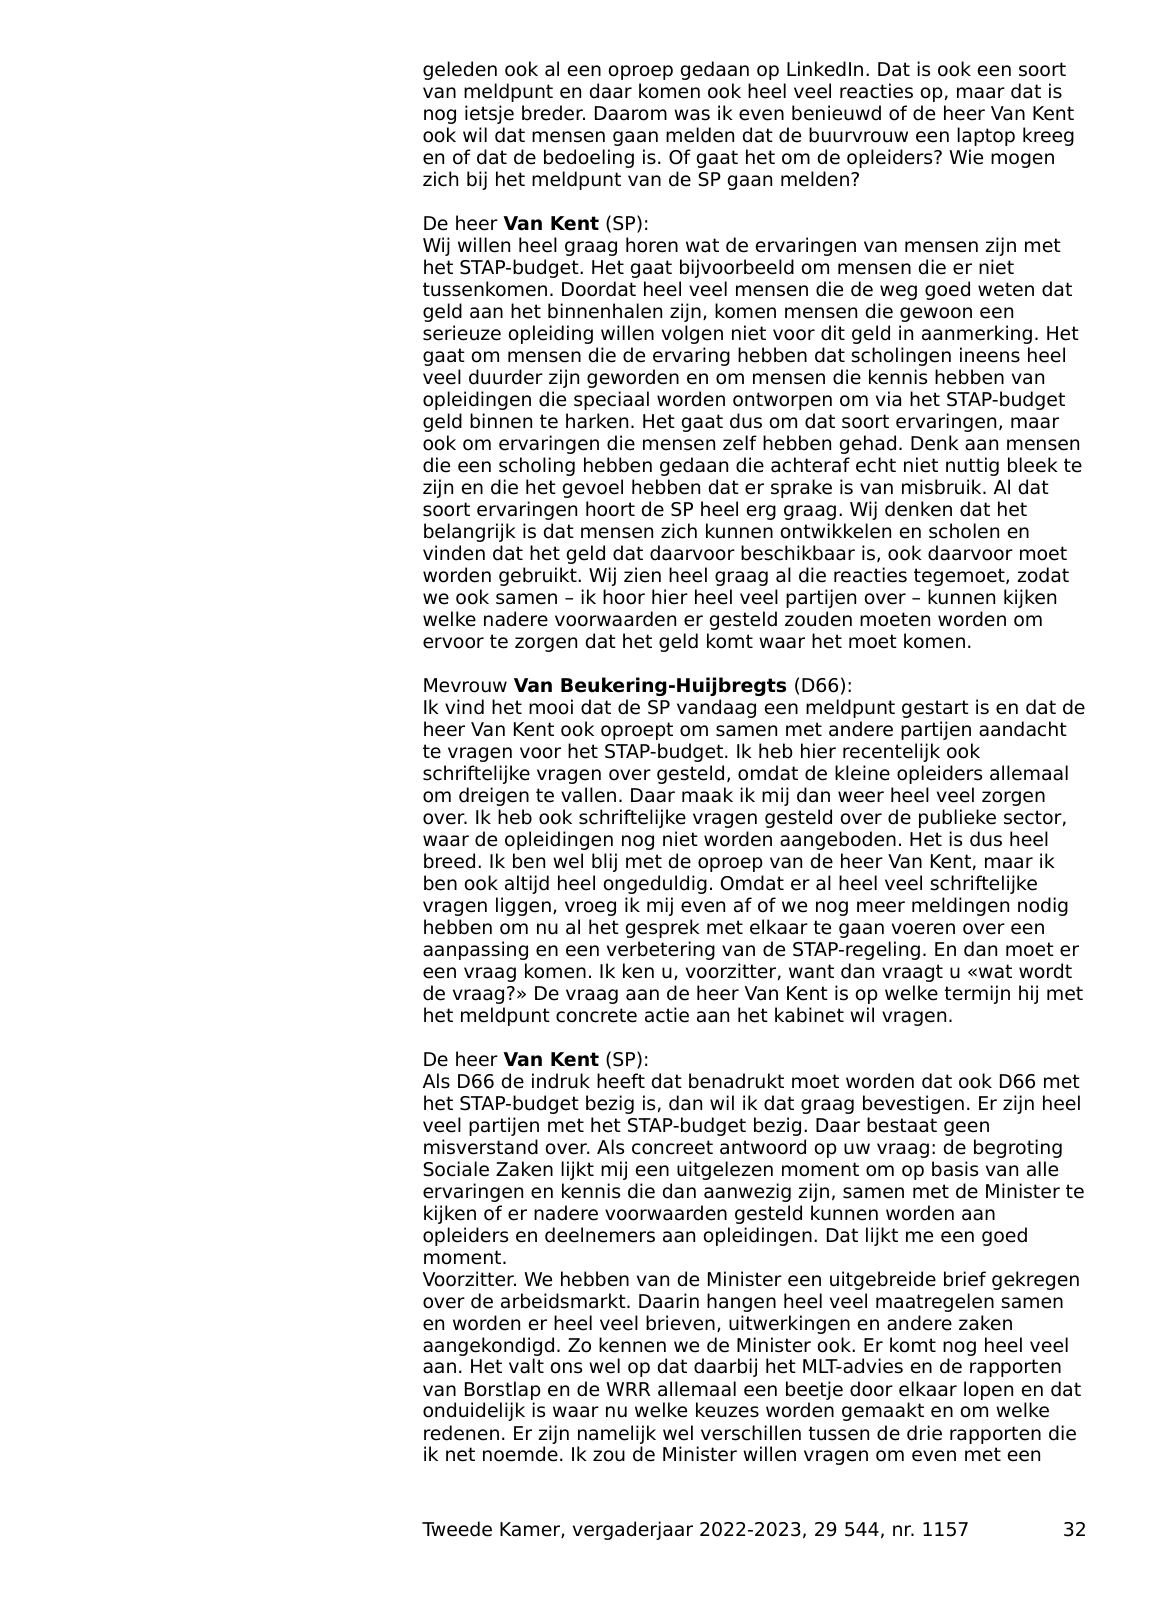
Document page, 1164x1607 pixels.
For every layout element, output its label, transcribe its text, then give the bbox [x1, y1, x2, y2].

text Mevrouw Van Beukering-Huijbregts (D66): [422, 675, 1087, 697]
text Als D66 de indruk heeft dat benadrukt moet worden dat ook D66 met het STAP-budget bezig is, dan wil ik dat graag bevestigen. Er zijn heel veel partijen met het STAP-budget bezig. Daar bestaat geen misverstand over. Als concreet antwoord op uw vraag: de begroting Sociale Zaken lijkt mij een uitgelezen moment om op basis van alle ervaringen en kennis die dan aanwezig zijn, samen met de Minister te kijken of er nadere voorwaarden gesteld kunnen worden aan opleiders en deelnemers aan opleidingen. Dat lijkt me een goed moment. [422, 1071, 1087, 1268]
text Wij willen heel graag horen wat de ervaringen van mensen zijn met het STAP-budget. Het gaat bijvoorbeeld om mensen die er niet tussenkomen. Doordat heel veel mensen die de weg goed weten dat geld aan het binnenhalen zijn, komen mensen die gewoon een serieuze opleiding willen volgen niet voor dit geld in aanmerking. Het gaat om mensen die de ervaring hebben dat scholingen ineens heel veel duurder zijn geworden en om mensen die kennis hebben van opleidingen die speciaal worden ontworpen om via het STAP-budget geld binnen te harken. Het gaat dus om dat soort ervaringen, maar ook om ervaringen die mensen zelf hebben gehad. Denk aan mensen die een scholing hebben gedaan die achteraf echt niet nuttig bleek te zijn en die het gevoel hebben dat er sprake is van misbruik. Al dat soort ervaringen hoort de SP heel erg graag. Wij denken dat het belangrijk is dat mensen zich kunnen ontwikkelen en scholen en vinden dat het geld dat daarvoor beschikbaar is, ook daarvoor moet worden gebruikt. Wij zien heel graag al die reacties tegemoet, zodat we ook samen – ik hoor hier heel veel partijen over – kunnen kijken welke nadere voorwaarden er gesteld zouden moeten worden om ervoor te zorgen dat het geld komt waar het moet komen. [422, 235, 1087, 653]
text De heer Van Kent (SP): [422, 213, 1087, 235]
text De heer Van Kent (SP): [422, 1049, 1087, 1071]
text Voorzitter. We hebben van de Minister een uitgebreide brief gekregen over de arbeidsmarkt. Daarin hangen heel veel maatregelen samen en worden er heel veel brieven, uitwerkingen en andere zaken aangekondigd. Zo kennen we de Minister ook. Er komt nog heel veel aan. Het valt ons wel op dat daarbij het MLT-advies en de rapporten van Borstlap en de WRR allemaal een beetje door elkaar lopen en dat onduidelijk is waar nu welke keuzes worden gemaakt en om welke redenen. Er zijn namelijk wel verschillen tussen de drie rapporten die ik net noemde. Ik zou de Minister willen vragen om even met een [422, 1268, 1087, 1466]
text geleden ook al een oproep gedaan op LinkedIn. Dat is ook een soort van meldpunt en daar komen ook heel veel reacties op, maar dat is nog ietsje breder. Daarom was ik even benieuwd of de heer Van Kent ook wil dat mensen gaan melden dat de buurvrouw een laptop kreeg en of dat de bedoeling is. Of gaat het om de opleiders? Wie mogen zich bij het meldpunt van de SP gaan melden? [422, 59, 1087, 191]
text Ik vind het mooi dat de SP vandaag een meldpunt gestart is en dat de heer Van Kent ook oproept om samen met andere partijen aandacht te vragen voor het STAP-budget. Ik heb hier recentelijk ook schriftelijke vragen over gesteld, omdat de kleine opleiders allemaal om dreigen te vallen. Daar maak ik mij dan weer heel veel zorgen over. Ik heb ook schriftelijke vragen gesteld over de publieke sector, waar de opleidingen nog niet worden aangeboden. Het is dus heel breed. Ik ben wel blij met de oproep van de heer Van Kent, maar ik ben ook altijd heel ongeduldig. Omdat er al heel veel schriftelijke vragen liggen, vroeg ik mij even af of we nog meer meldingen nodig hebben om nu al het gesprek met elkaar te gaan voeren over een aanpassing en een verbetering van de STAP-regeling. En dan moet er een vraag komen. Ik ken u, voorzitter, want dan vraagt u «wat wordt de vraag?» De vraag aan de heer Van Kent is op welke termijn hij met het meldpunt concrete actie aan het kabinet wil vragen. [422, 697, 1087, 1027]
